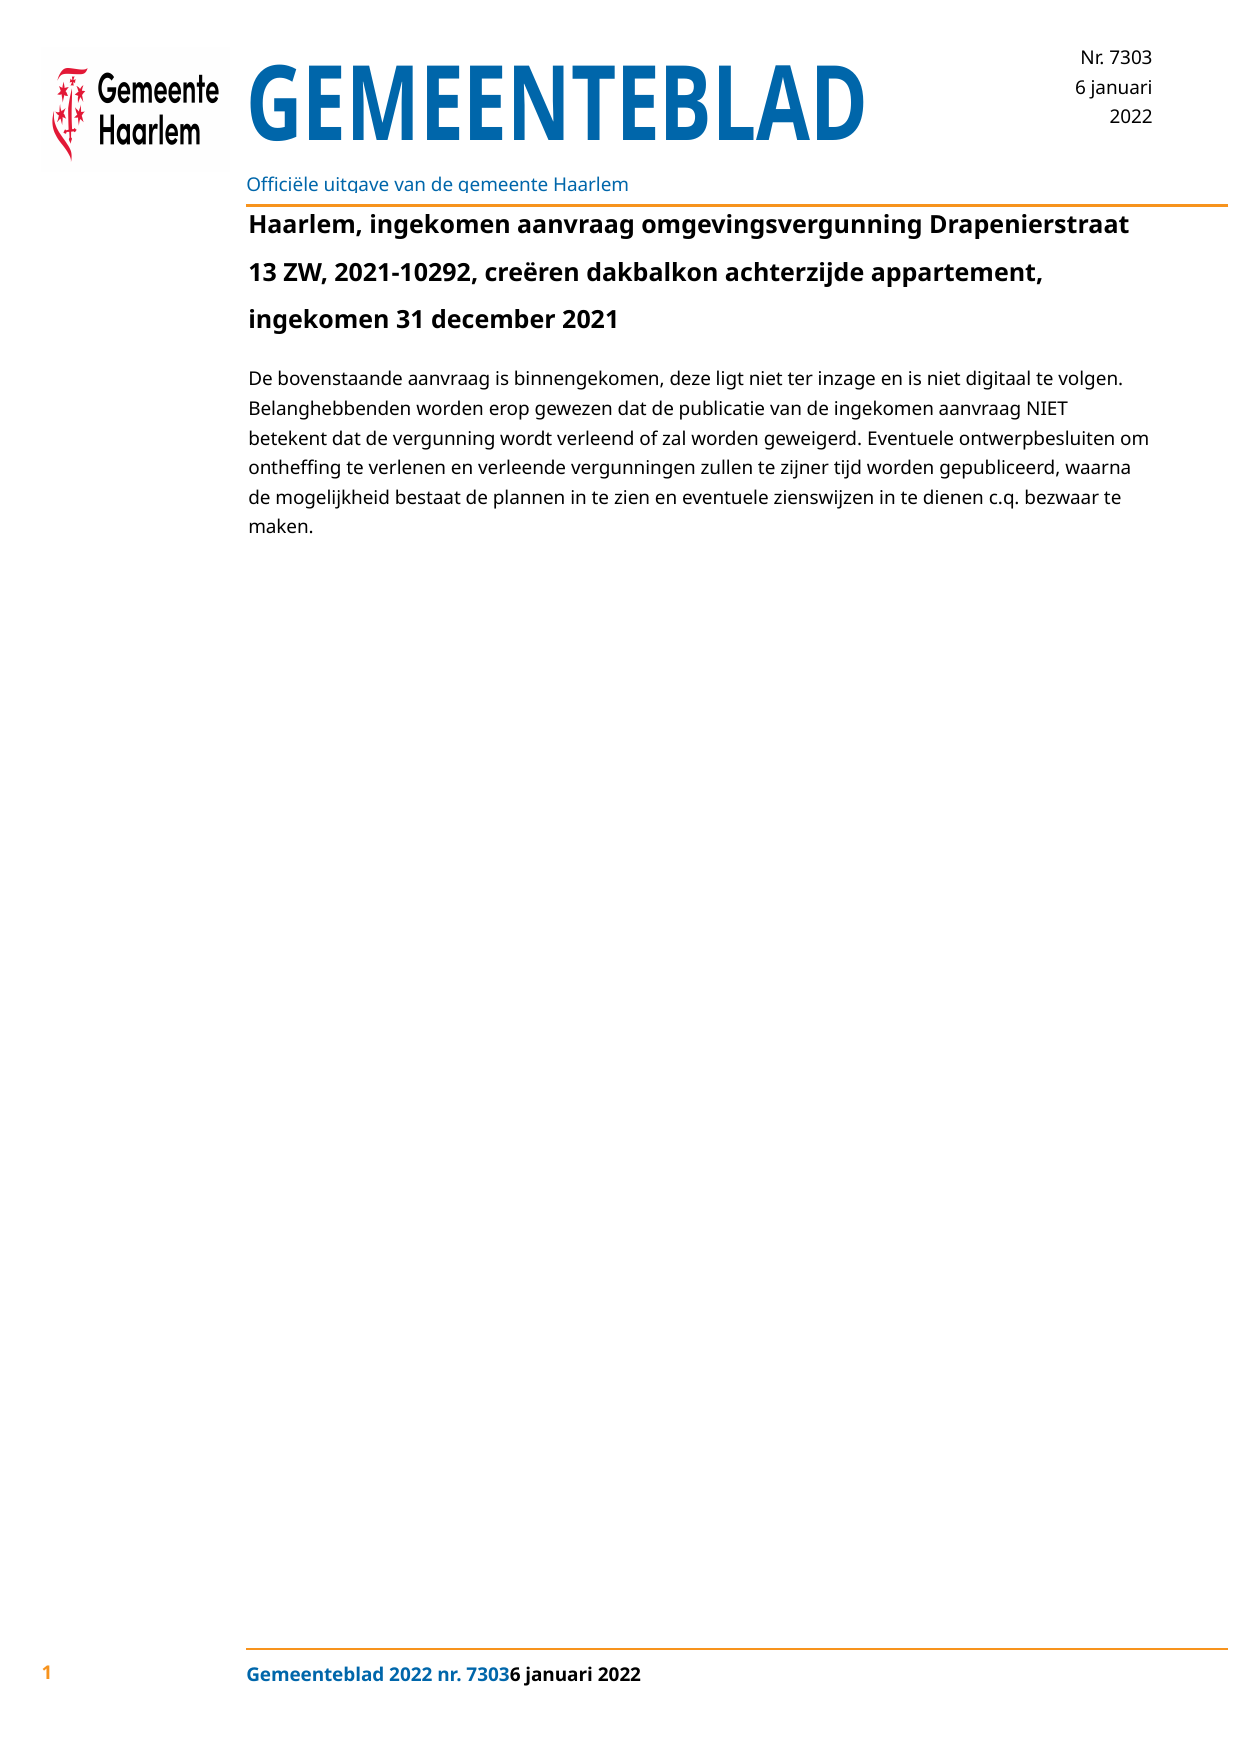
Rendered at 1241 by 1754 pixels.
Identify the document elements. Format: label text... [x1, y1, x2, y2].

text Haarlem, ingekomen aanvraag omgevingsvergunning Drapenierstraat 13 ZW, 2021-10292, creëren dakbalkon achterzijde appartement, ingekomen 31 december 2021 [248, 207, 1152, 336]
picture [41, 47, 231, 172]
text De bovenstaande aanvraag is binnengekomen, deze ligt niet ter inzage en is niet digitaal te volgen. Belanghebbenden worden erop gewezen dat de publicatie van de ingekomen aanvraag NIET betekent dat de vergunning wordt verleend of zal worden geweigerd. Eventuele ontwerpbesluiten om ontheffing te verlenen en verleende vergunningen zullen te zijner tijd worden gepubliceerd, waarna de mogelijkheid bestaat de plannen in te zien en eventuele zienswijzen in te dienen c.q. bezwaar te maken. [248, 366, 1152, 539]
